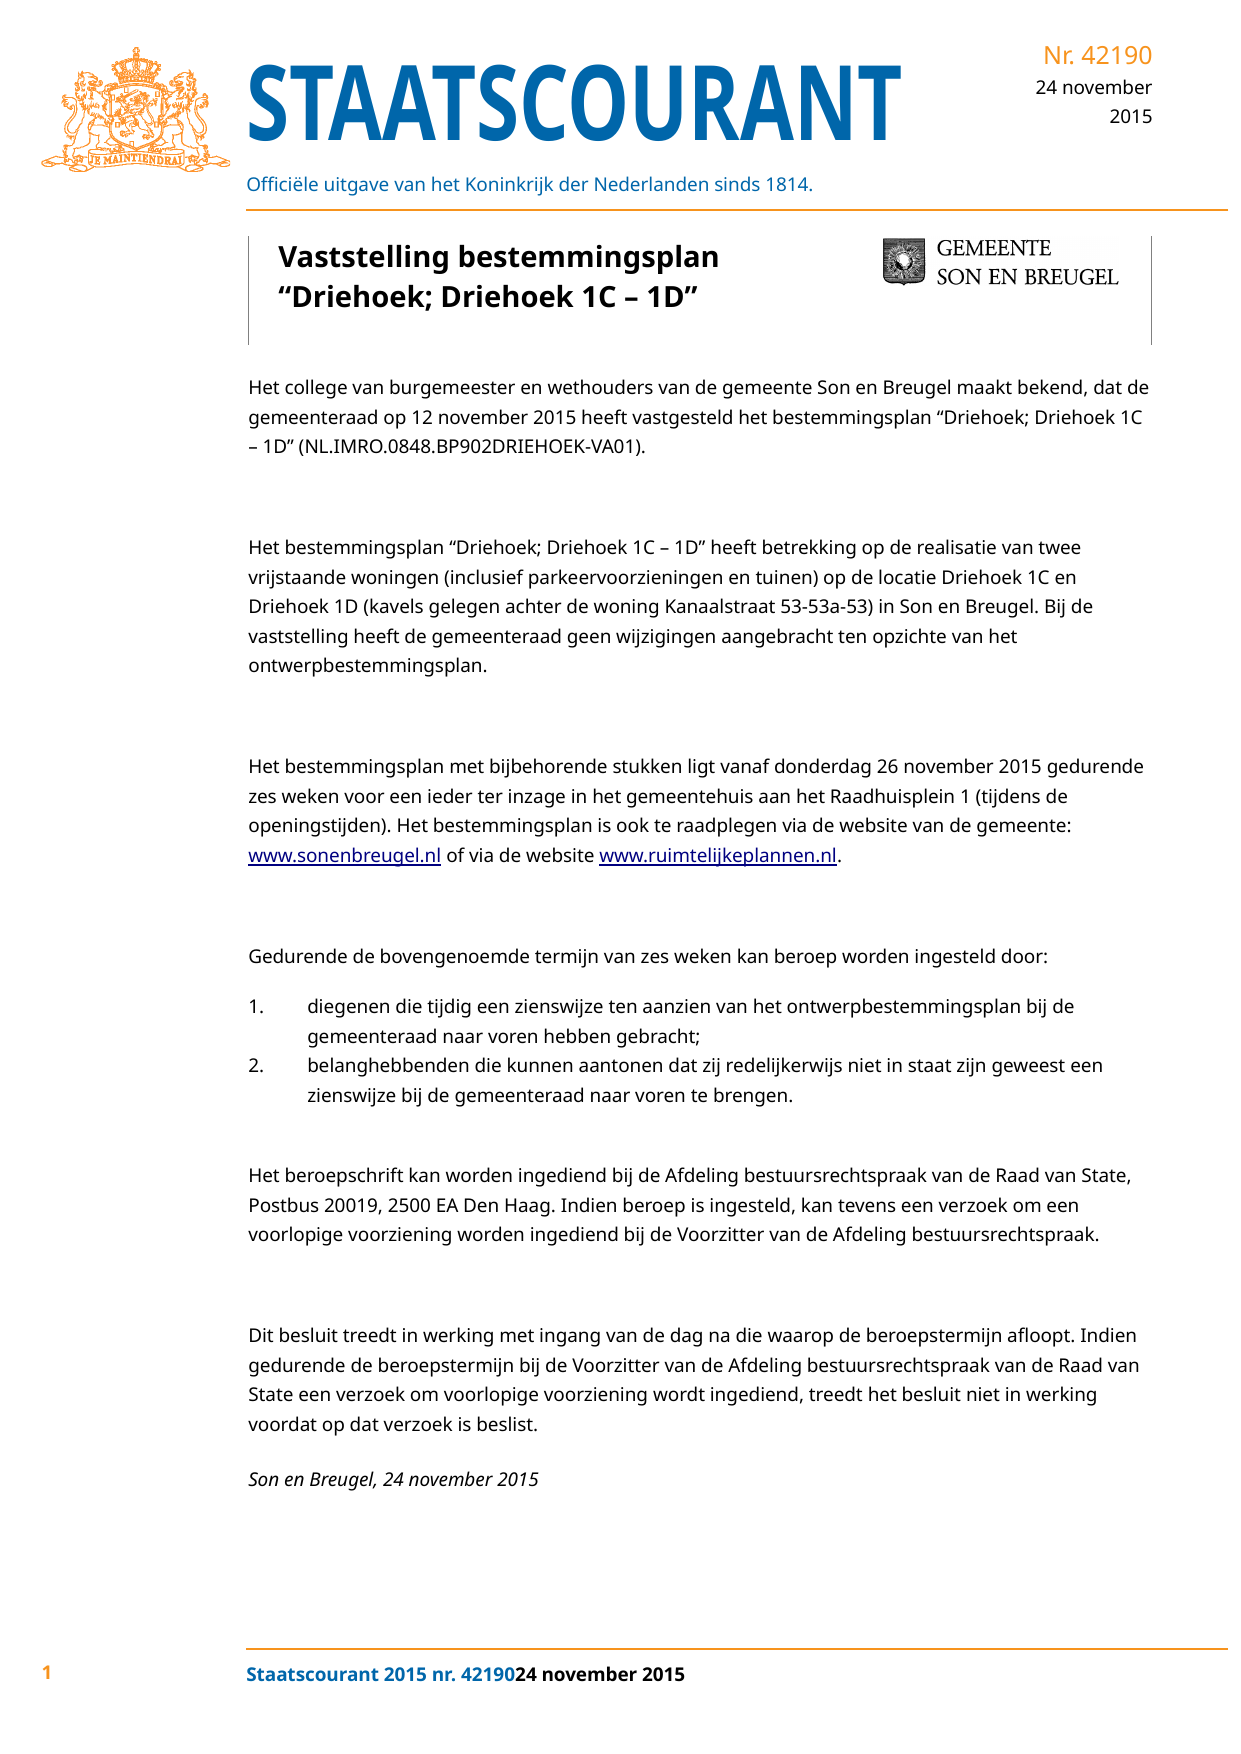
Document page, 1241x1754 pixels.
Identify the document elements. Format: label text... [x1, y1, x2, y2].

text Het college van burgemeester en wethouders van de gemeente Son en Breugel maakt bekend, dat de gemeenteraad op 12 november 2015 heeft vastgesteld het bestemmingsplan “Driehoek; Driehoek 1C – 1D” (NL.IMRO.0848.BP902DRIEHOEK-VA01). [248, 374, 1152, 459]
picture [41, 47, 231, 172]
text Het bestemmingsplan met bijbehorende stukken ligt vanaf donderdag 26 november 2015 gedurende zes weken voor een ieder ter inzage in het gemeentehuis aan het Raadhuisplein 1 (tijdens de openingstijden). Het bestemmingsplan is ook te raadplegen via de website van de gemeente: www.sonenbreugel.nl of via de website www.ruimtelijkeplannen.nl. [248, 753, 1152, 868]
text Gedurende de bovengenoemde termijn van zes weken kan beroep worden ingesteld door: [248, 943, 1152, 969]
text Het beroepschrift kan worden ingediend bij de Afdeling bestuursrechtspraak van de Raad van State, Postbus 20019, 2500 EA Den Haag. Indien beroep is ingesteld, kan tevens een verzoek om een voorlopige voorziening worden ingediend bij de Voorzitter van de Afdeling bestuursrechtspraak. [248, 1162, 1152, 1247]
text Son en Breugel, 24 november 2015 [248, 1466, 1152, 1492]
list belanghebbenden die kunnen aantonen dat zij redelijkerwijs niet in staat zijn geweest een zienswijze bij de gemeenteraad naar voren te brengen. [248, 1053, 1152, 1108]
picture [882, 236, 1119, 286]
list diegenen die tijdig een zienswijze ten aanzien van het ontwerpbestemmingsplan bij de gemeenteraad naar voren hebben gebracht; [248, 993, 1152, 1049]
table_header Vaststelling bestemmingsplan “Driehoek; Driehoek 1C – 1D” [249, 236, 850, 345]
table_header [850, 236, 1151, 345]
text Dit besluit treedt in werking met ingang van de dag na die waarop de beroepstermijn afloopt. Indien gedurende de beroepstermijn bij de Voorzitter van de Afdeling bestuursrechtspraak van de Raad van State een verzoek om voorlopige voorziening wordt ingediend, treedt het besluit niet in werking voordat op dat verzoek is beslist. [248, 1322, 1152, 1437]
text Het bestemmingsplan “Driehoek; Driehoek 1C – 1D” heeft betrekking op de realisatie van twee vrijstaande woningen (inclusief parkeervoorzieningen en tuinen) op de locatie Driehoek 1C en Driehoek 1D (kavels gelegen achter de woning Kanaalstraat 53-53a-53) in Son en Breugel. Bij de vaststelling heeft de gemeenteraad geen wijzigingen aangebracht ten opzichte van het ontwerpbestemmingsplan. [248, 534, 1152, 678]
